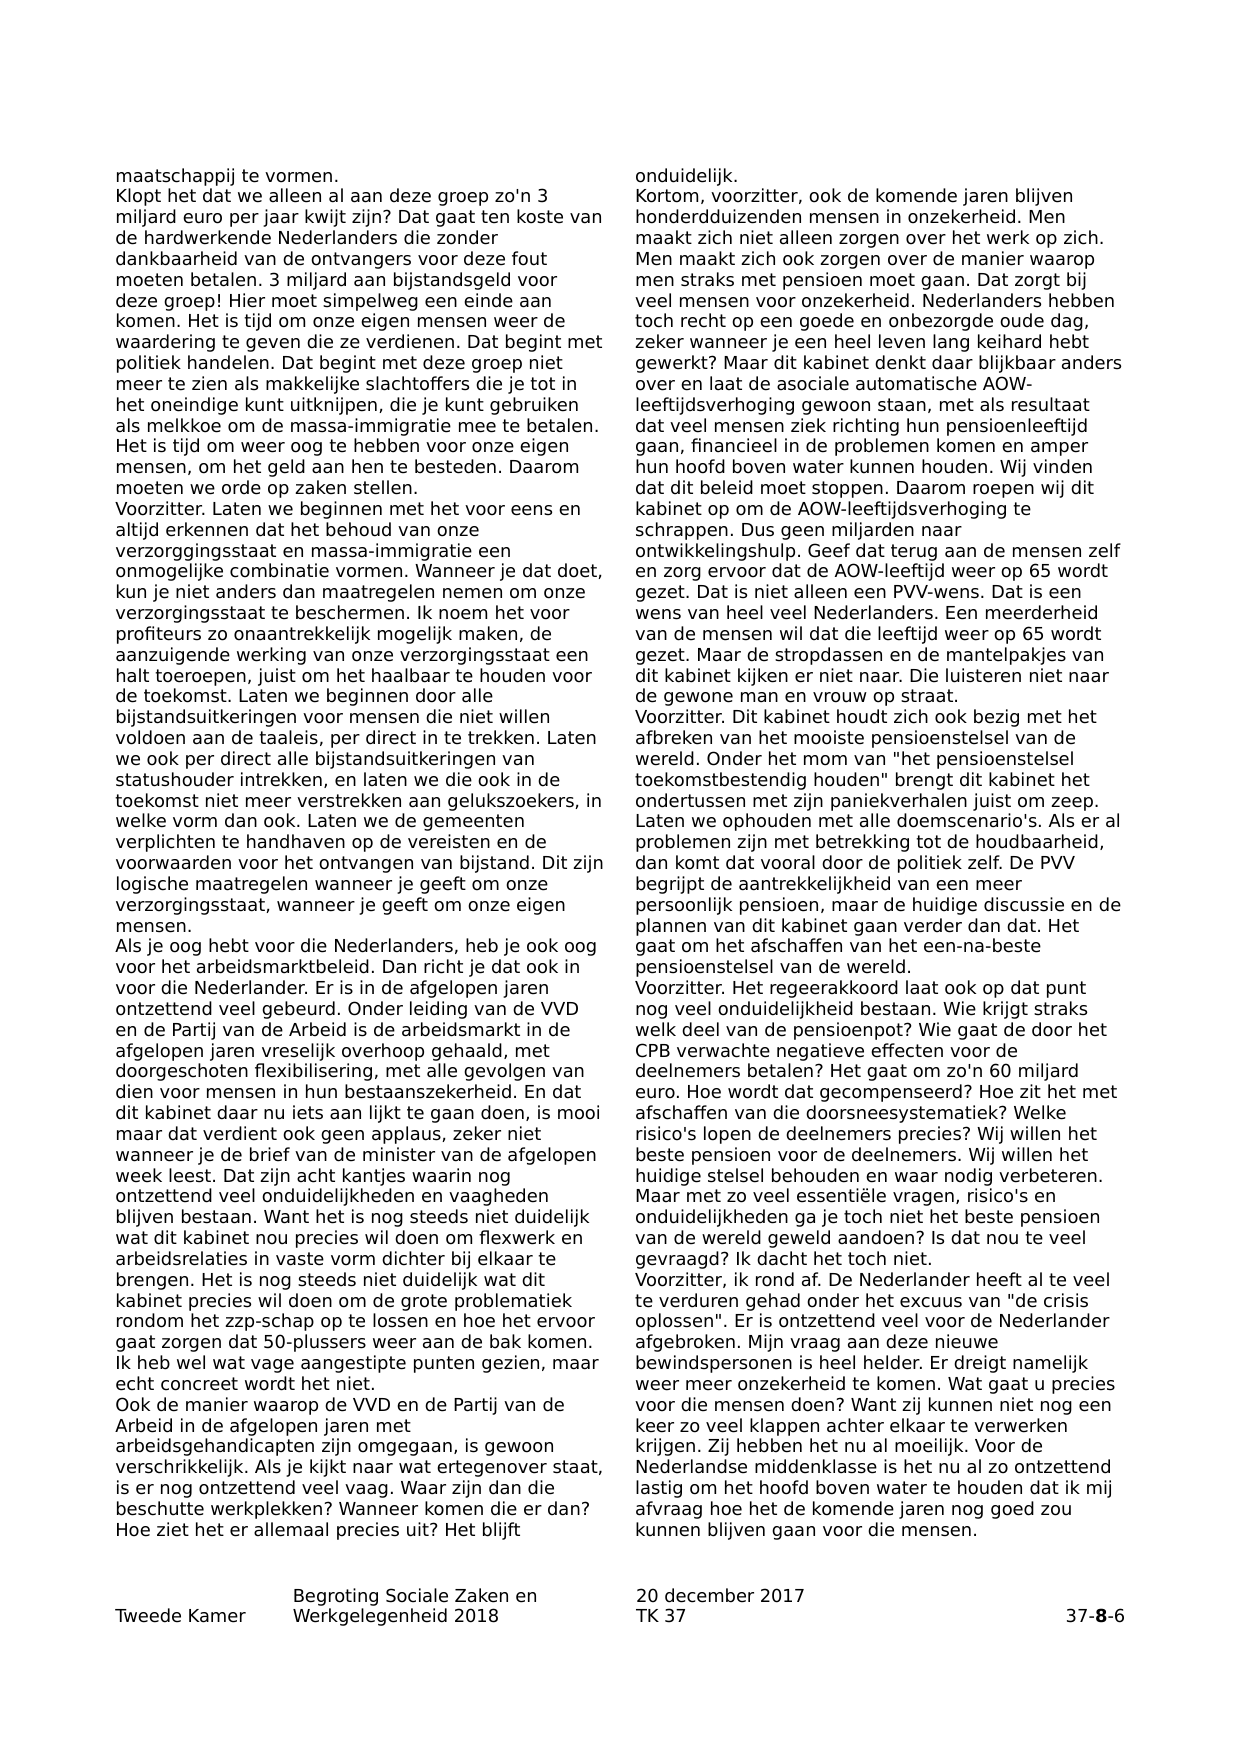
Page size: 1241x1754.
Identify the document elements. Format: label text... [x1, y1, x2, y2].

text Klopt het dat we alleen al aan deze groep zo'n 3 miljard euro per jaar kwijt zijn? Dat gaat ten koste van de hardwerkende Nederlanders die zonder dankbaarheid van de ontvangers voor deze fout moeten betalen. 3 miljard aan bijstandsgeld voor deze groep! Hier moet simpelweg een einde aan komen. Het is tijd om onze eigen mensen weer de waardering te geven die ze verdienen. Dat begint met politiek handelen. Dat begint met deze groep niet meer te zien als makkelijke slachtoffers die je tot in het oneindige kunt uitknijpen, die je kunt gebruiken als melkkoe om de massa-immigratie mee te betalen. Het is tijd om weer oog te hebben voor onze eigen mensen, om het geld aan hen te besteden. Daarom moeten we orde op zaken stellen. [115, 186, 605, 499]
text maatschappij te vormen. [115, 165, 605, 186]
text Voorzitter. Het regeerakkoord laat ook op dat punt nog veel onduidelijkheid bestaan. Wie krijgt straks welk deel van de pensioenpot? Wie gaat de door het CPB verwachte negatieve effecten voor de deelnemers betalen? Het gaat om zo'n 60 miljard euro. Hoe wordt dat gecompenseerd? Hoe zit het met afschaffen van die doorsneesystematiek? Welke risico's lopen de deelnemers precies? Wij willen het beste pensioen voor de deelnemers. Wij willen het huidige stelsel behouden en waar nodig verbeteren. Maar met zo veel essentiële vragen, risico's en onduidelijkheden ga je toch niet het beste pensioen van de wereld geweld aandoen? Is dat nou te veel gevraagd? Ik dacht het toch niet. [635, 978, 1125, 1269]
text Voorzitter. Laten we beginnen met het voor eens en altijd erkennen dat het behoud van onze verzorggingsstaat en massa-immigratie een onmogelijke combinatie vormen. Wanneer je dat doet, kun je niet anders dan maatregelen nemen om onze verzorgingsstaat te beschermen. Ik noem het voor profiteurs zo onaantrekkelijk mogelijk maken, de aanzuigende werking van onze verzorgingsstaat een halt toeroepen, juist om het haalbaar te houden voor de toekomst. Laten we beginnen door alle bijstandsuitkeringen voor mensen die niet willen voldoen aan de taaleis, per direct in te trekken. Laten we ook per direct alle bijstandsuitkeringen van statushouder intrekken, en laten we die ook in de toekomst niet meer verstrekken aan gelukszoekers, in welke vorm dan ook. Laten we de gemeenten verplichten te handhaven op de vereisten en de voorwaarden voor het ontvangen van bijstand. Dit zijn logische maatregelen wanneer je geeft om onze verzorgingsstaat, wanneer je geeft om onze eigen mensen. [115, 499, 605, 936]
text Voorzitter. Dit kabinet houdt zich ook bezig met het afbreken van het mooiste pensioenstelsel van de wereld. Onder het mom van "het pensioenstelsel toekomstbestendig houden" brengt dit kabinet het ondertussen met zijn paniekverhalen juist om zeep. Laten we ophouden met alle doemscenario's. Als er al problemen zijn met betrekking tot de houdbaarheid, dan komt dat vooral door de politiek zelf. De PVV begrijpt de aantrekkelijkheid van een meer persoonlijk pensioen, maar de huidige discussie en de plannen van dit kabinet gaan verder dan dat. Het gaat om het afschaffen van het een-na-beste pensioenstelsel van de wereld. [635, 707, 1125, 978]
text Als je oog hebt voor die Nederlanders, heb je ook oog voor het arbeidsmarktbeleid. Dan richt je dat ook in voor die Nederlander. Er is in de afgelopen jaren ontzettend veel gebeurd. Onder leiding van de VVD en de Partij van de Arbeid is de arbeidsmarkt in de afgelopen jaren vreselijk overhoop gehaald, met doorgeschoten flexibilisering, met alle gevolgen van dien voor mensen in hun bestaanszekerheid. En dat dit kabinet daar nu iets aan lijkt te gaan doen, is mooi maar dat verdient ook geen applaus, zeker niet wanneer je de brief van de minister van de afgelopen week leest. Dat zijn acht kantjes waarin nog ontzettend veel onduidelijkheden en vaagheden blijven bestaan. Want het is nog steeds niet duidelijk wat dit kabinet nou precies wil doen om flexwerk en arbeidsrelaties in vaste vorm dichter bij elkaar te brengen. Het is nog steeds niet duidelijk wat dit kabinet precies wil doen om de grote problematiek rondom het zzp-schap op te lossen en hoe het ervoor gaat zorgen dat 50-plussers weer aan de bak komen. Ik heb wel wat vage aangestipte punten gezien, maar echt concreet wordt het niet. [115, 936, 605, 1394]
text Ook de manier waarop de VVD en de Partij van de Arbeid in de afgelopen jaren met arbeidsgehandicapten zijn omgegaan, is gewoon verschrikkelijk. Als je kijkt naar wat ertegenover staat, is er nog ontzettend veel vaag. Waar zijn dan die beschutte werkplekken? Wanneer komen die er dan? Hoe ziet het er allemaal precies uit? Het blijft [115, 1394, 605, 1540]
text onduidelijk. [635, 165, 1125, 186]
text Kortom, voorzitter, ook de komende jaren blijven honderdduizenden mensen in onzekerheid. Men maakt zich niet alleen zorgen over het werk op zich. Men maakt zich ook zorgen over de manier waarop men straks met pensioen moet gaan. Dat zorgt bij veel mensen voor onzekerheid. Nederlanders hebben toch recht op een goede en onbezorgde oude dag, zeker wanneer je een heel leven lang keihard hebt gewerkt? Maar dit kabinet denkt daar blijkbaar anders over en laat de asociale automatische AOW-leeftijdsverhoging gewoon staan, met als resultaat dat veel mensen ziek richting hun pensioenleeftijd gaan, financieel in de problemen komen en amper hun hoofd boven water kunnen houden. Wij vinden dat dit beleid moet stoppen. Daarom roepen wij dit kabinet op om de AOW-leeftijdsverhoging te schrappen. Dus geen miljarden naar ontwikkelingshulp. Geef dat terug aan de mensen zelf en zorg ervoor dat de AOW-leeftijd weer op 65 wordt gezet. Dat is niet alleen een PVV-wens. Dat is een wens van heel veel Nederlanders. Een meerderheid van de mensen wil dat die leeftijd weer op 65 wordt gezet. Maar de stropdassen en de mantelpakjes van dit kabinet kijken er niet naar. Die luisteren niet naar de gewone man en vrouw op straat. [635, 186, 1125, 707]
text Voorzitter, ik rond af. De Nederlander heeft al te veel te verduren gehad onder het excuus van "de crisis oplossen". Er is ontzettend veel voor de Nederlander afgebroken. Mijn vraag aan deze nieuwe bewindspersonen is heel helder. Er dreigt namelijk weer meer onzekerheid te komen. Wat gaat u precies voor die mensen doen? Want zij kunnen niet nog een keer zo veel klappen achter elkaar te verwerken krijgen. Zij hebben het nu al moeilijk. Voor de Nederlandse middenklasse is het nu al zo ontzettend lastig om het hoofd boven water te houden dat ik mij afvraag hoe het de komende jaren nog goed zou kunnen blijven gaan voor die mensen. [635, 1269, 1125, 1540]
